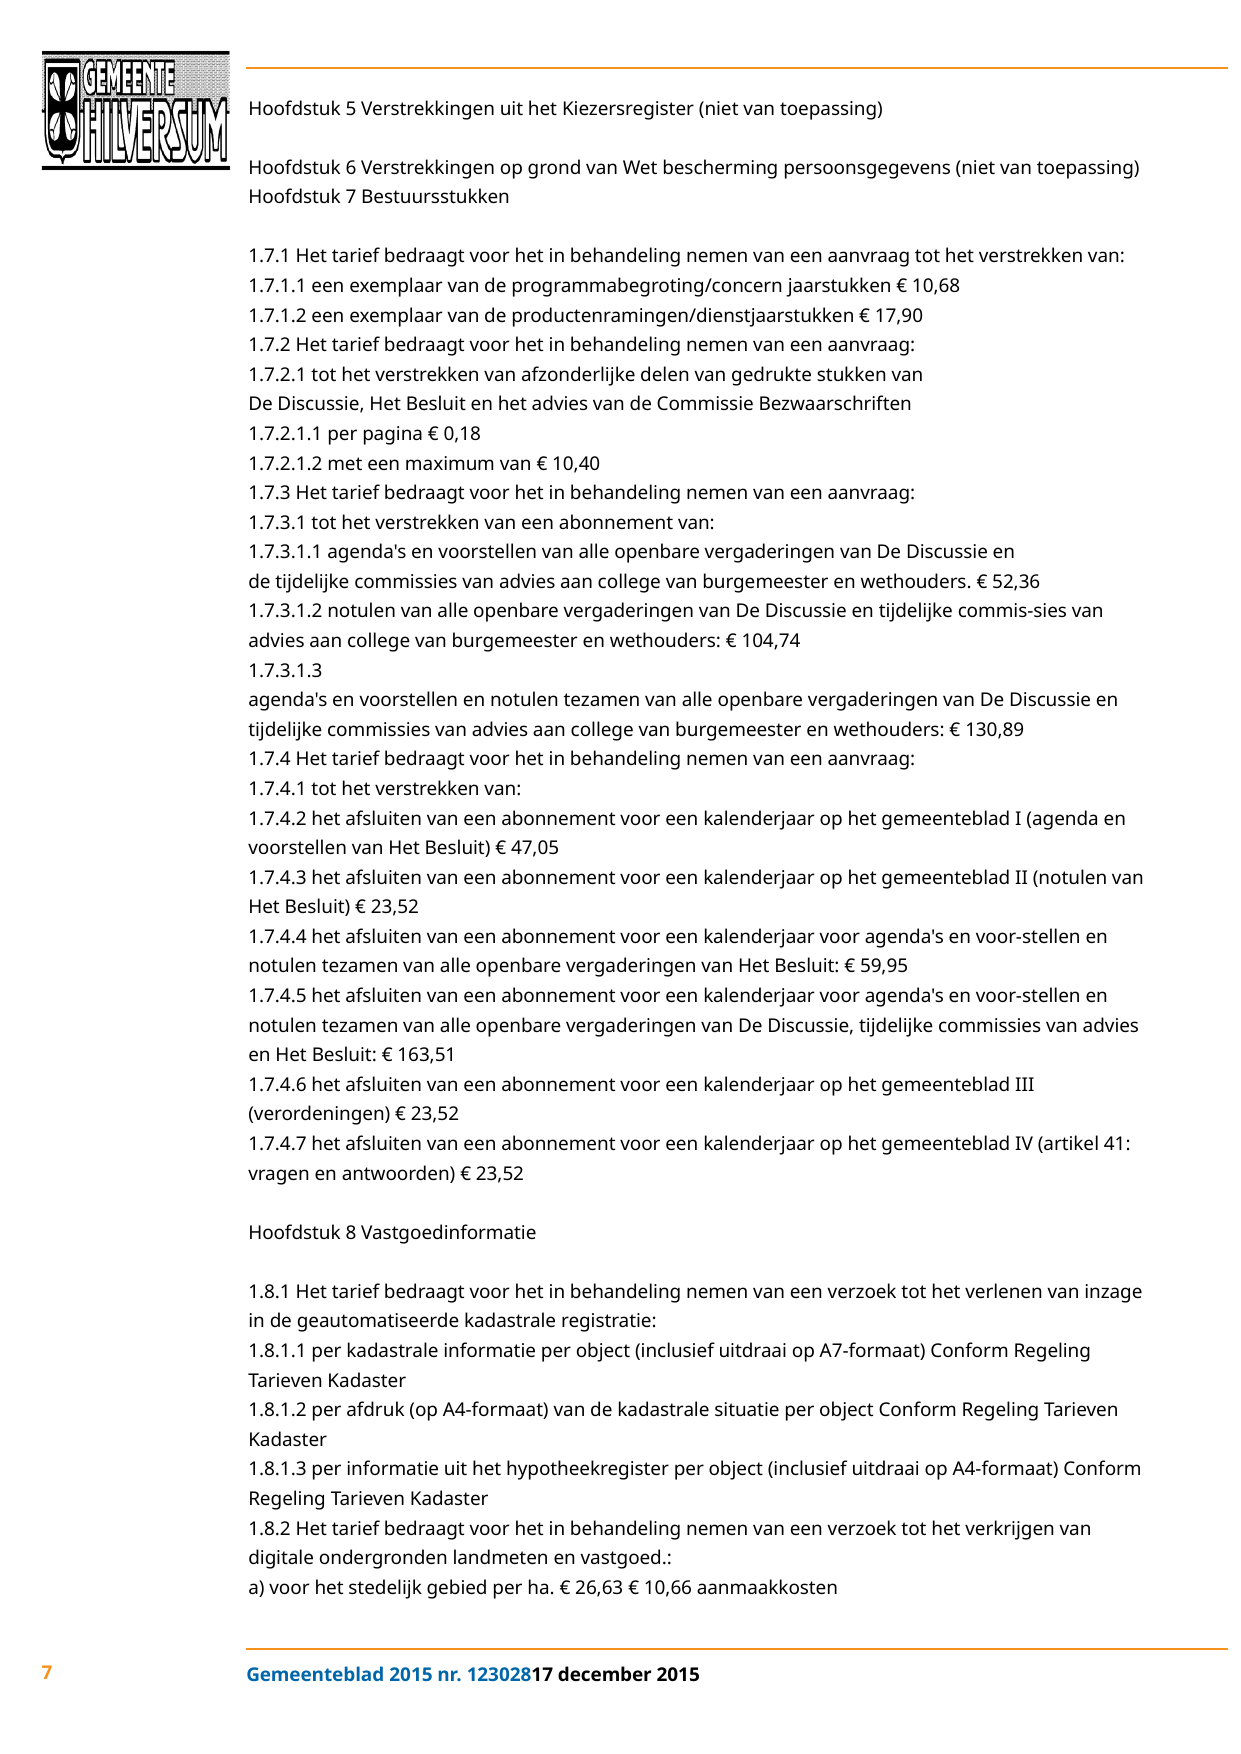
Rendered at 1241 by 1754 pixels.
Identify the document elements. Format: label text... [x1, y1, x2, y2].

text 1.7.1.2 een exemplaar van de productenramingen/dienstjaarstukken € 17,90 [248, 302, 1152, 328]
text 1.7.4 Het tarief bedraagt voor het in behandeling nemen van een aanvraag: [248, 746, 1152, 771]
text 1.7.4.3 het afsluiten van een abonnement voor een kalenderjaar op het gemeenteblad II (notulen van Het Besluit) € 23,52 [248, 864, 1152, 919]
text 1.7.2.1 tot het verstrekken van afzonderlijke delen van gedrukte stukken van [248, 361, 1152, 387]
text 1.7.4.1 tot het verstrekken van: [248, 775, 1152, 801]
text 1.7.3.1.3 [248, 657, 1152, 683]
text 1.7.3 Het tarief bedraagt voor het in behandeling nemen van een aanvraag: [248, 479, 1152, 505]
text 1.8.1.2 per afdruk (op A4-formaat) van de kadastrale situatie per object Conform Regeling Tarieven Kadaster [248, 1396, 1152, 1452]
text 1.8.1 Het tarief bedraagt voor het in behandeling nemen van een verzoek tot het verlenen van inzage in de geautomatiseerde kadastrale registratie: [248, 1278, 1152, 1333]
text 1.8.1.3 per informatie uit het hypotheekregister per object (inclusief uitdraai op A4-formaat) Conform Regeling Tarieven Kadaster [248, 1456, 1152, 1511]
text 1.7.4.6 het afsluiten van een abonnement voor een kalenderjaar op het gemeenteblad III (verordeningen) € 23,52 [248, 1071, 1152, 1126]
text Hoofdstuk 6 Verstrekkingen op grond van Wet bescherming persoonsgegevens (niet van toepassing) [248, 154, 1152, 180]
text 1.7.1.1 een exemplaar van de programmabegroting/concern jaarstukken € 10,68 [248, 272, 1152, 298]
text 1.7.4.7 het afsluiten van een abonnement voor een kalenderjaar op het gemeenteblad IV (artikel 41: vragen en antwoorden) € 23,52 [248, 1130, 1152, 1186]
text 1.7.4.5 het afsluiten van een abonnement voor een kalenderjaar voor agenda's en voor-stellen en notulen tezamen van alle openbare vergaderingen van De Discussie, tijdelijke commissies van advies en Het Besluit: € 163,51 [248, 982, 1152, 1067]
text Hoofdstuk 8 Vastgoedinformatie [248, 1219, 1152, 1245]
text a) voor het stedelijk gebied per ha. € 26,63 € 10,66 aanmaakkosten [248, 1574, 1152, 1600]
text Hoofdstuk 7 Bestuursstukken [248, 183, 1152, 209]
text 1.8.1.1 per kadastrale informatie per object (inclusief uitdraai op A7-formaat) Conform Regeling Tarieven Kadaster [248, 1337, 1152, 1393]
picture [41, 47, 231, 172]
text Hoofdstuk 5 Verstrekkingen uit het Kiezersregister (niet van toepassing) [248, 95, 1152, 121]
text 1.7.1 Het tarief bedraagt voor het in behandeling nemen van een aanvraag tot het verstrekken van: [248, 243, 1152, 268]
text 1.7.2.1.1 per pagina € 0,18 [248, 420, 1152, 446]
text 1.7.3.1.1 agenda's en voorstellen van alle openbare vergaderingen van De Discussie en [248, 538, 1152, 564]
text De Discussie, Het Besluit en het advies van de Commissie Bezwaarschriften [248, 391, 1152, 416]
text 1.7.3.1 tot het verstrekken van een abonnement van: [248, 509, 1152, 535]
text 1.7.2 Het tarief bedraagt voor het in behandeling nemen van een aanvraag: [248, 331, 1152, 357]
text agenda's en voorstellen en notulen tezamen van alle openbare vergaderingen van De Discussie en tijdelijke commissies van advies aan college van burgemeester en wethouders: € 130,89 [248, 686, 1152, 742]
text 1.7.4.4 het afsluiten van een abonnement voor een kalenderjaar voor agenda's en voor-stellen en notulen tezamen van alle openbare vergaderingen van Het Besluit: € 59,95 [248, 923, 1152, 978]
text de tijdelijke commissies van advies aan college van burgemeester en wethouders. € 52,36 [248, 568, 1152, 594]
text 1.7.3.1.2 notulen van alle openbare vergaderingen van De Discussie en tijdelijke commis-sies van advies aan college van burgemeester en wethouders: € 104,74 [248, 598, 1152, 653]
text 1.7.2.1.2 met een maximum van € 10,40 [248, 450, 1152, 476]
text 1.7.4.2 het afsluiten van een abonnement voor een kalenderjaar op het gemeenteblad I (agenda en voorstellen van Het Besluit) € 47,05 [248, 805, 1152, 860]
text 1.8.2 Het tarief bedraagt voor het in behandeling nemen van een verzoek tot het verkrijgen van digitale ondergronden landmeten en vastgoed.: [248, 1515, 1152, 1570]
